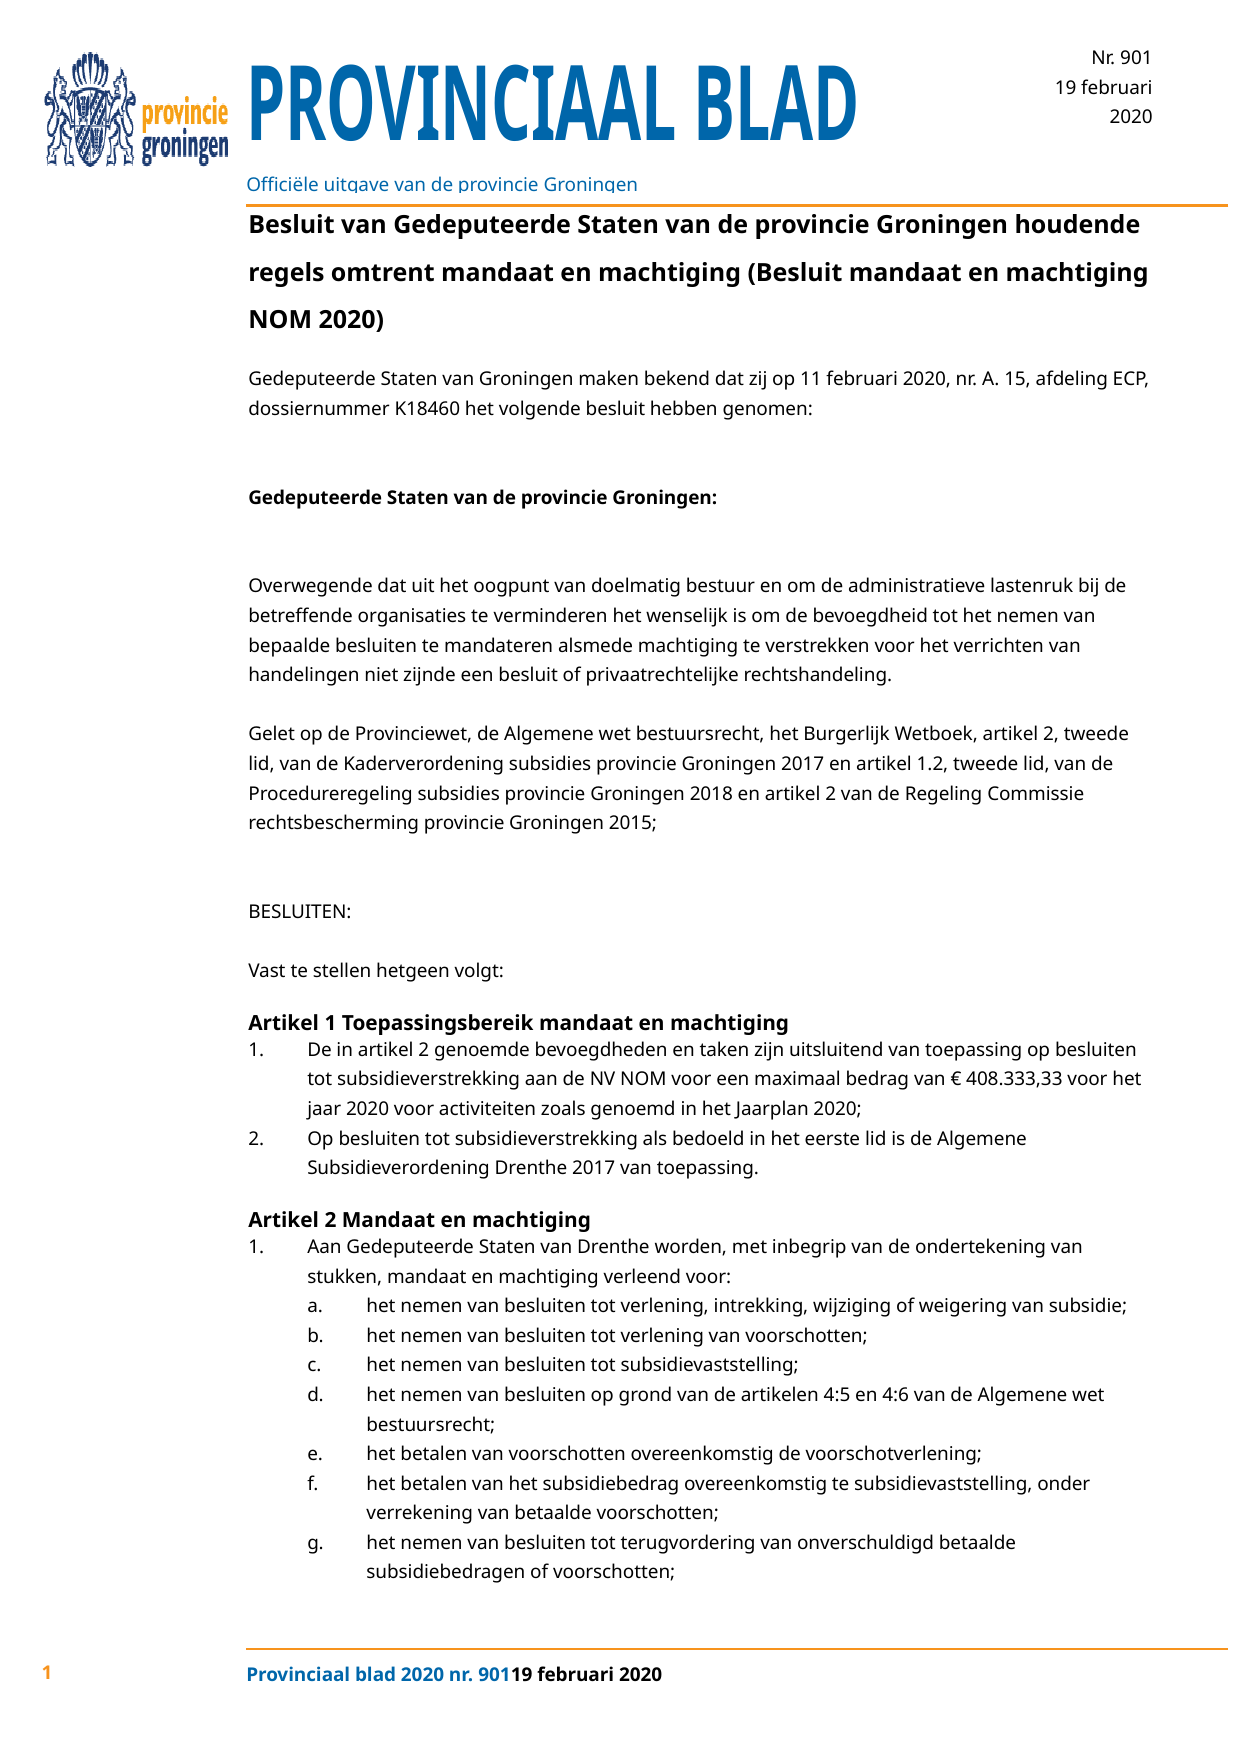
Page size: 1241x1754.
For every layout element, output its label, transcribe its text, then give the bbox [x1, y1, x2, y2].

list De in artikel 2 genoemde bevoegdheden en taken zijn uitsluitend van toepassing op besluiten tot subsidieverstrekking aan de NV NOM voor een maximaal bedrag van € 408.333,33 voor het jaar 2020 voor activiteiten zoals genoemd in het Jaarplan 2020; [248, 1036, 1152, 1121]
text Artikel 1 Toepassingsbereik mandaat en machtiging [248, 1008, 1152, 1036]
list het nemen van besluiten tot verlening, intrekking, wijziging of weigering van subsidie; [307, 1292, 1152, 1318]
picture [41, 47, 231, 172]
list het betalen van voorschotten overeenkomstig de voorschotverlening; [307, 1440, 1152, 1466]
list het nemen van besluiten op grond van de artikelen 4:5 en 4:6 van de Algemene wet bestuursrecht; [307, 1381, 1152, 1436]
list het betalen van het subsidiebedrag overeenkomstig te subsidievaststelling, onder verrekening van betaalde voorschotten; [307, 1470, 1152, 1525]
text Gedeputeerde Staten van Groningen maken bekend dat zij op 11 februari 2020, nr. A. 15, afdeling ECP, dossiernummer K18460 het volgende besluit hebben genomen: [248, 366, 1152, 421]
text Vast te stellen hetgeen volgt: [248, 957, 1152, 983]
text Gedeputeerde Staten van de provincie Groningen: [248, 484, 1152, 509]
list het nemen van besluiten tot subsidievaststelling; [307, 1352, 1152, 1377]
text BESLUITEN: [248, 898, 1152, 924]
list het nemen van besluiten tot terugvordering van onverschuldigd betaalde subsidiebedragen of voorschotten; [307, 1529, 1152, 1584]
text Artikel 2 Mandaat en machtiging [248, 1205, 1152, 1233]
text Overwegende dat uit het oogpunt van doelmatig bestuur en om de administratieve lastenruk bij de betreffende organisaties te verminderen het wenselijk is om de bevoegdheid tot het nemen van bepaalde besluiten te mandateren alsmede machtiging te verstrekken voor het verrichten van handelingen niet zijnde een besluit of privaatrechtelijke rechtshandeling. [248, 573, 1152, 687]
list Aan Gedeputeerde Staten van Drenthe worden, met inbegrip van de ondertekening van stukken, mandaat en machtiging verleend voor: [248, 1233, 1152, 1288]
list het nemen van besluiten tot verlening van voorschotten; [307, 1322, 1152, 1348]
list Op besluiten tot subsidieverstrekking als bedoeld in het eerste lid is de Algemene Subsidieverordening Drenthe 2017 van toepassing. [248, 1125, 1152, 1180]
text Besluit van Gedeputeerde Staten van de provincie Groningen houdende regels omtrent mandaat en machtiging (Besluit mandaat en machtiging NOM 2020) [248, 207, 1152, 336]
text Gelet op de Provinciewet, de Algemene wet bestuursrecht, het Burgerlijk Wetboek, artikel 2, tweede lid, van de Kaderverordening subsidies provincie Groningen 2017 en artikel 1.2, tweede lid, van de Procedureregeling subsidies provincie Groningen 2018 en artikel 2 van de Regeling Commissie rechtsbescherming provincie Groningen 2015; [248, 721, 1152, 835]
